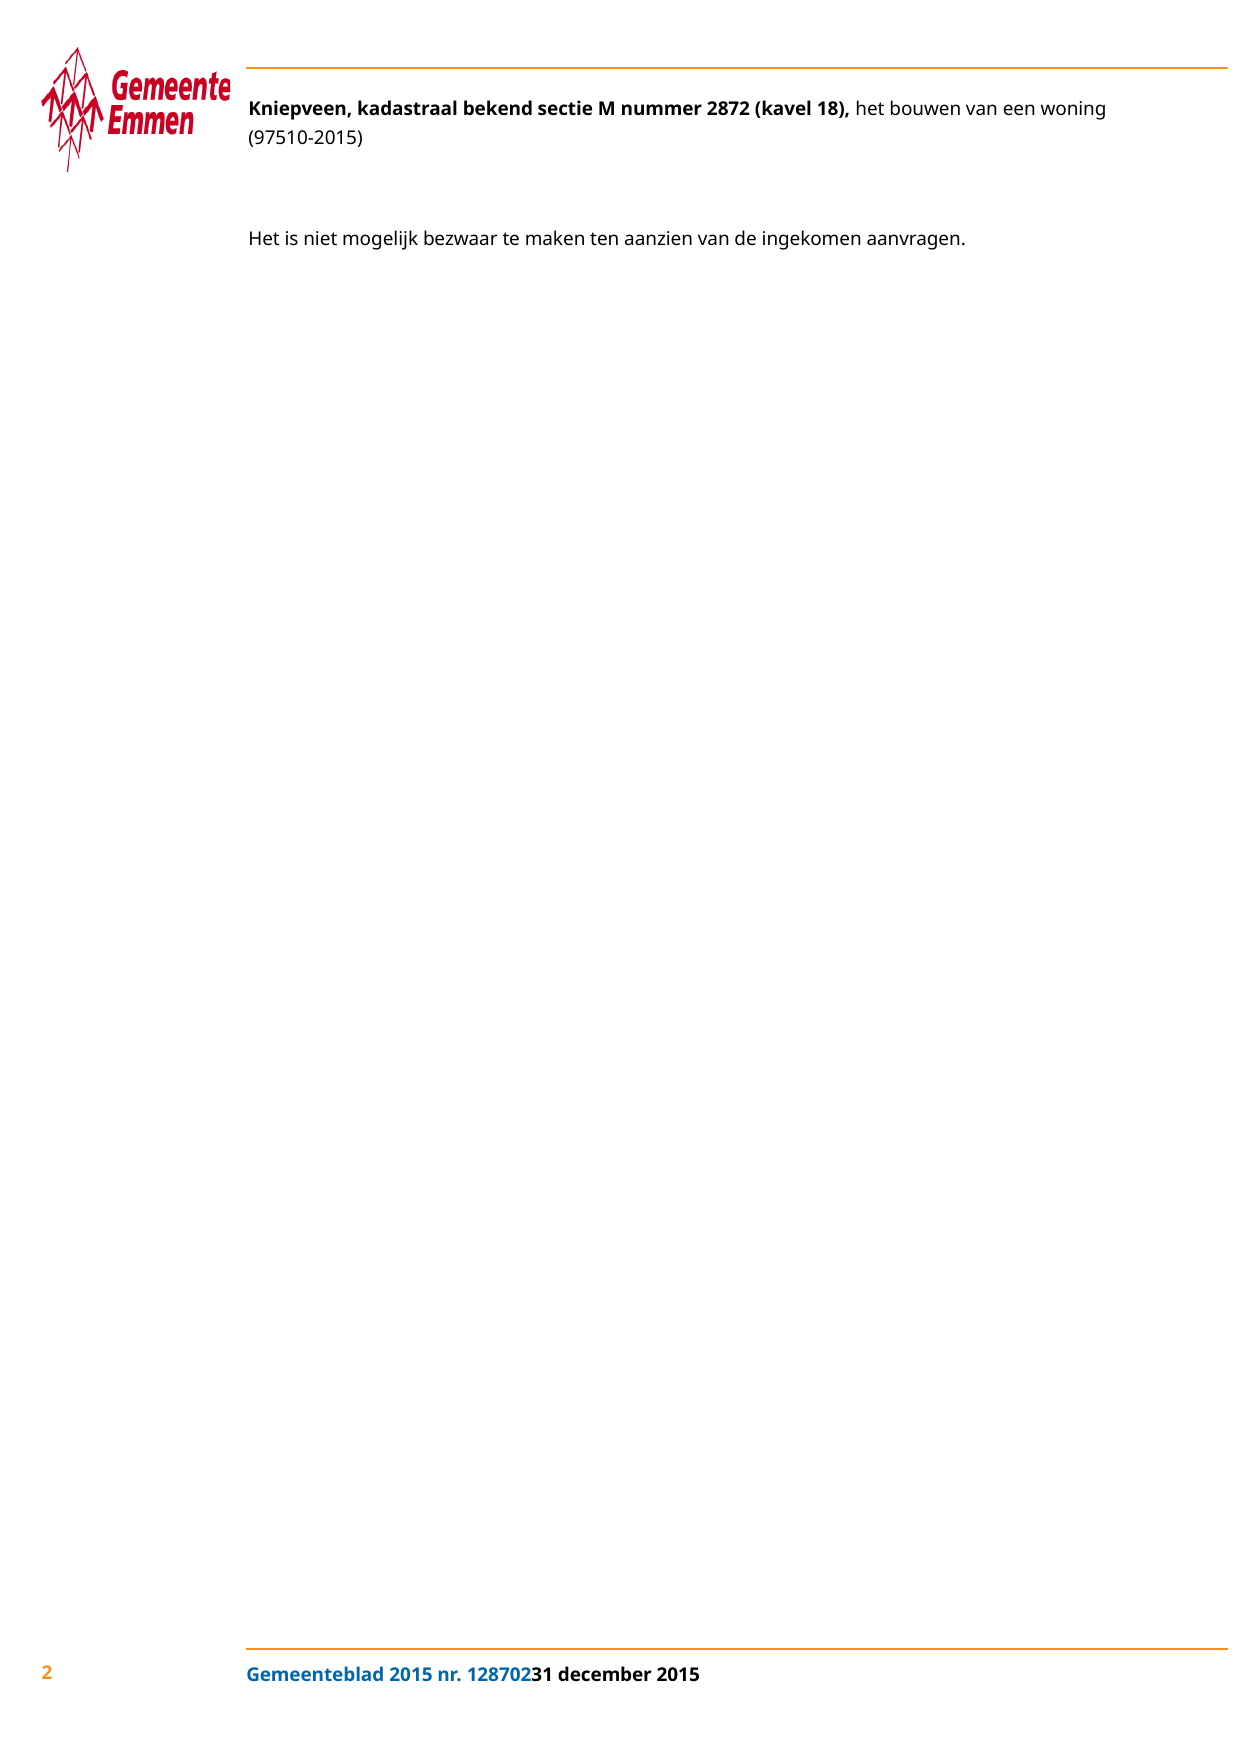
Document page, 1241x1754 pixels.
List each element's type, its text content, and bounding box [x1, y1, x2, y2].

text Het is niet mogelijk bezwaar te maken ten aanzien van de ingekomen aanvragen. [248, 225, 1152, 251]
text Kniepveen, kadastraal bekend sectie M nummer 2872 (kavel 18), het bouwen van een woning (97510-2015) [248, 95, 1152, 150]
picture [41, 47, 231, 172]
